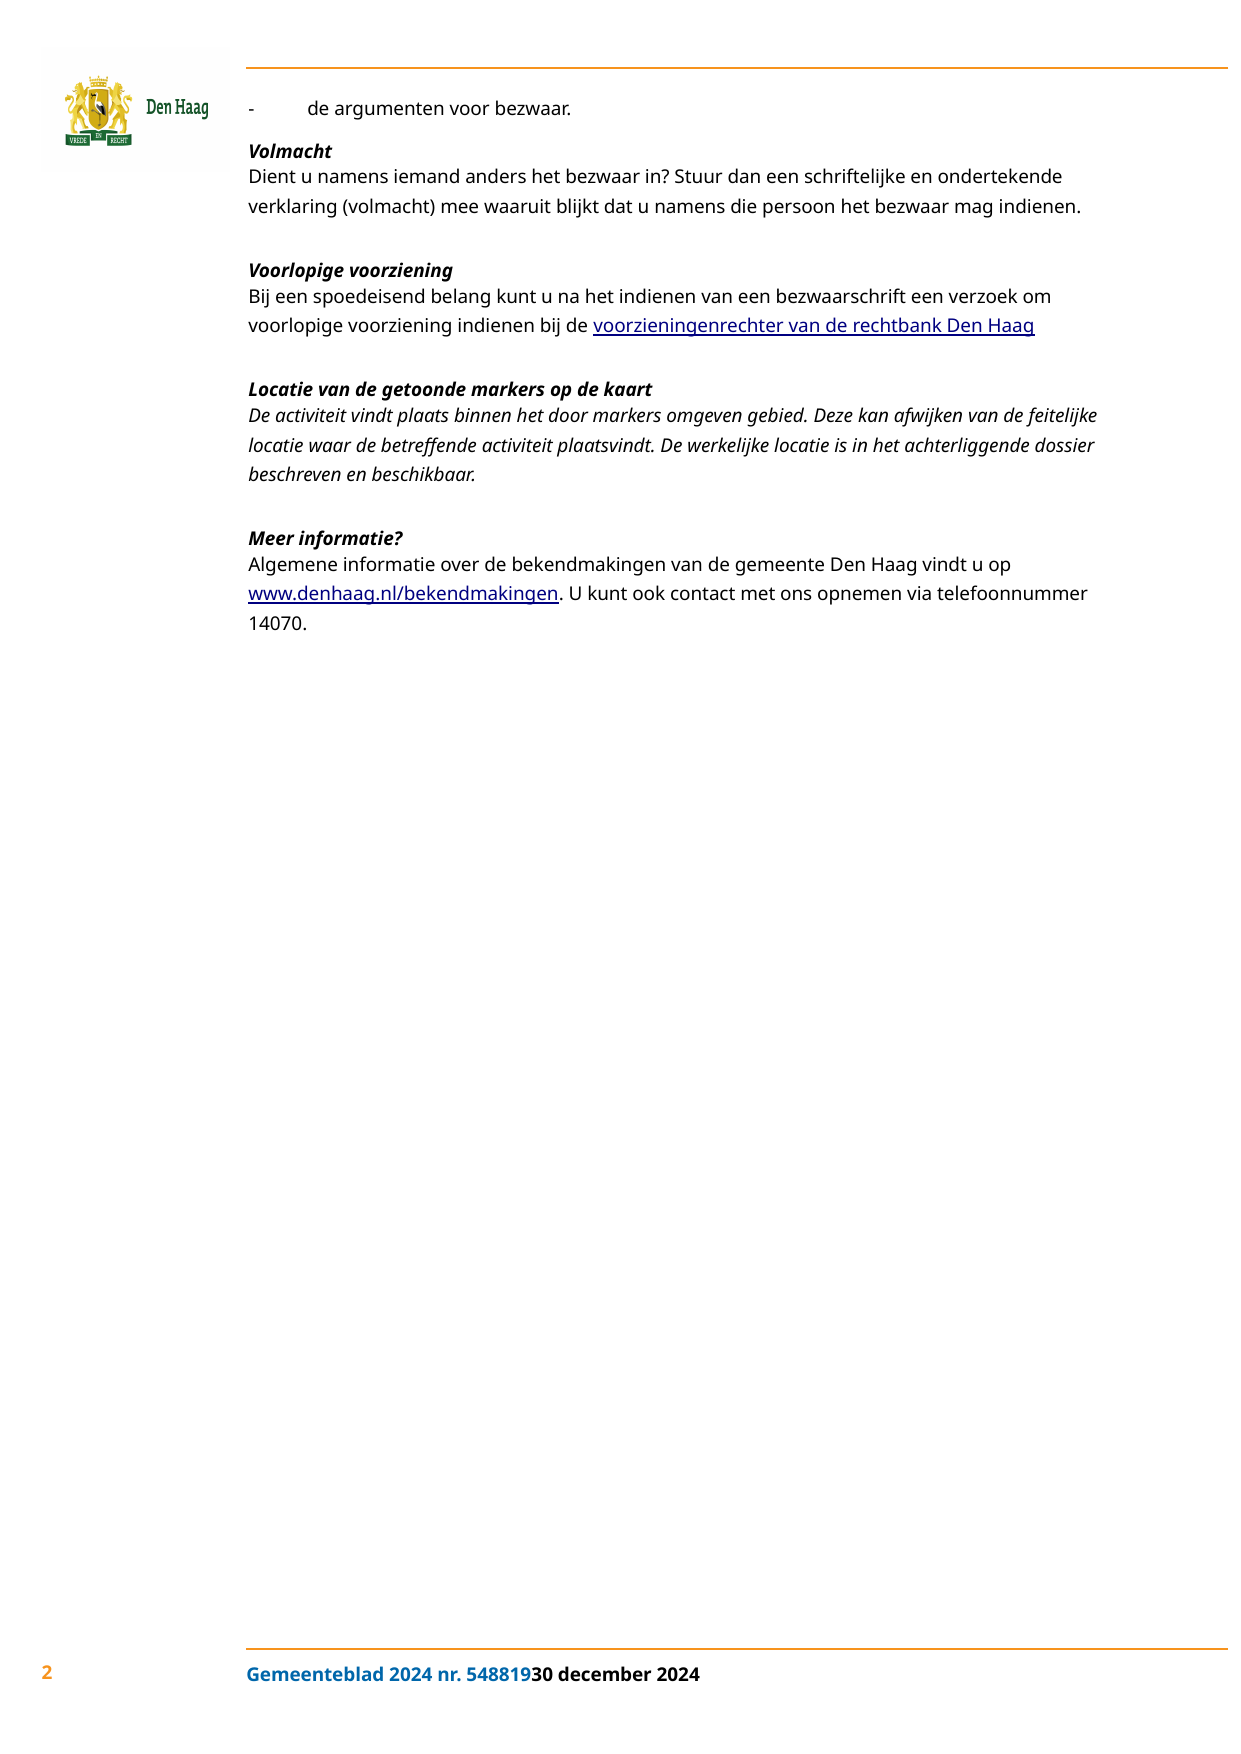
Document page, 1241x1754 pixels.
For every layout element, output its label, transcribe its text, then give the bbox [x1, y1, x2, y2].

text Dient u namens iemand anders het bezwaar in? Stuur dan een schriftelijke en ondertekende verklaring (volmacht) mee waaruit blijkt dat u namens die persoon het bezwaar mag indienen. [248, 164, 1152, 219]
text Meer informatie? [248, 525, 1152, 551]
picture [41, 47, 231, 172]
text Bij een spoedeisend belang kunt u na het indienen van een bezwaarschrift een verzoek om voorlopige voorziening indienen bij de voorzieningenrechter van de rechtbank Den Haag [248, 283, 1152, 338]
text De activiteit vindt plaats binnen het door markers omgeven gebied. Deze kan afwijken van de feitelijke locatie waar de betreffende activiteit plaatsvindt. De werkelijke locatie is in het achterliggende dossier beschreven en beschikbaar. [248, 402, 1152, 487]
list de argumenten voor bezwaar. [248, 95, 1152, 121]
text Volmacht [248, 138, 1152, 164]
text Locatie van de getoonde markers op de kaart [248, 376, 1152, 402]
text Voorlopige voorziening [248, 257, 1152, 283]
text Algemene informatie over de bekendmakingen van de gemeente Den Haag vindt u op www.denhaag.nl/bekendmakingen. U kunt ook contact met ons opnemen via telefoonnummer 14070. [248, 551, 1152, 636]
